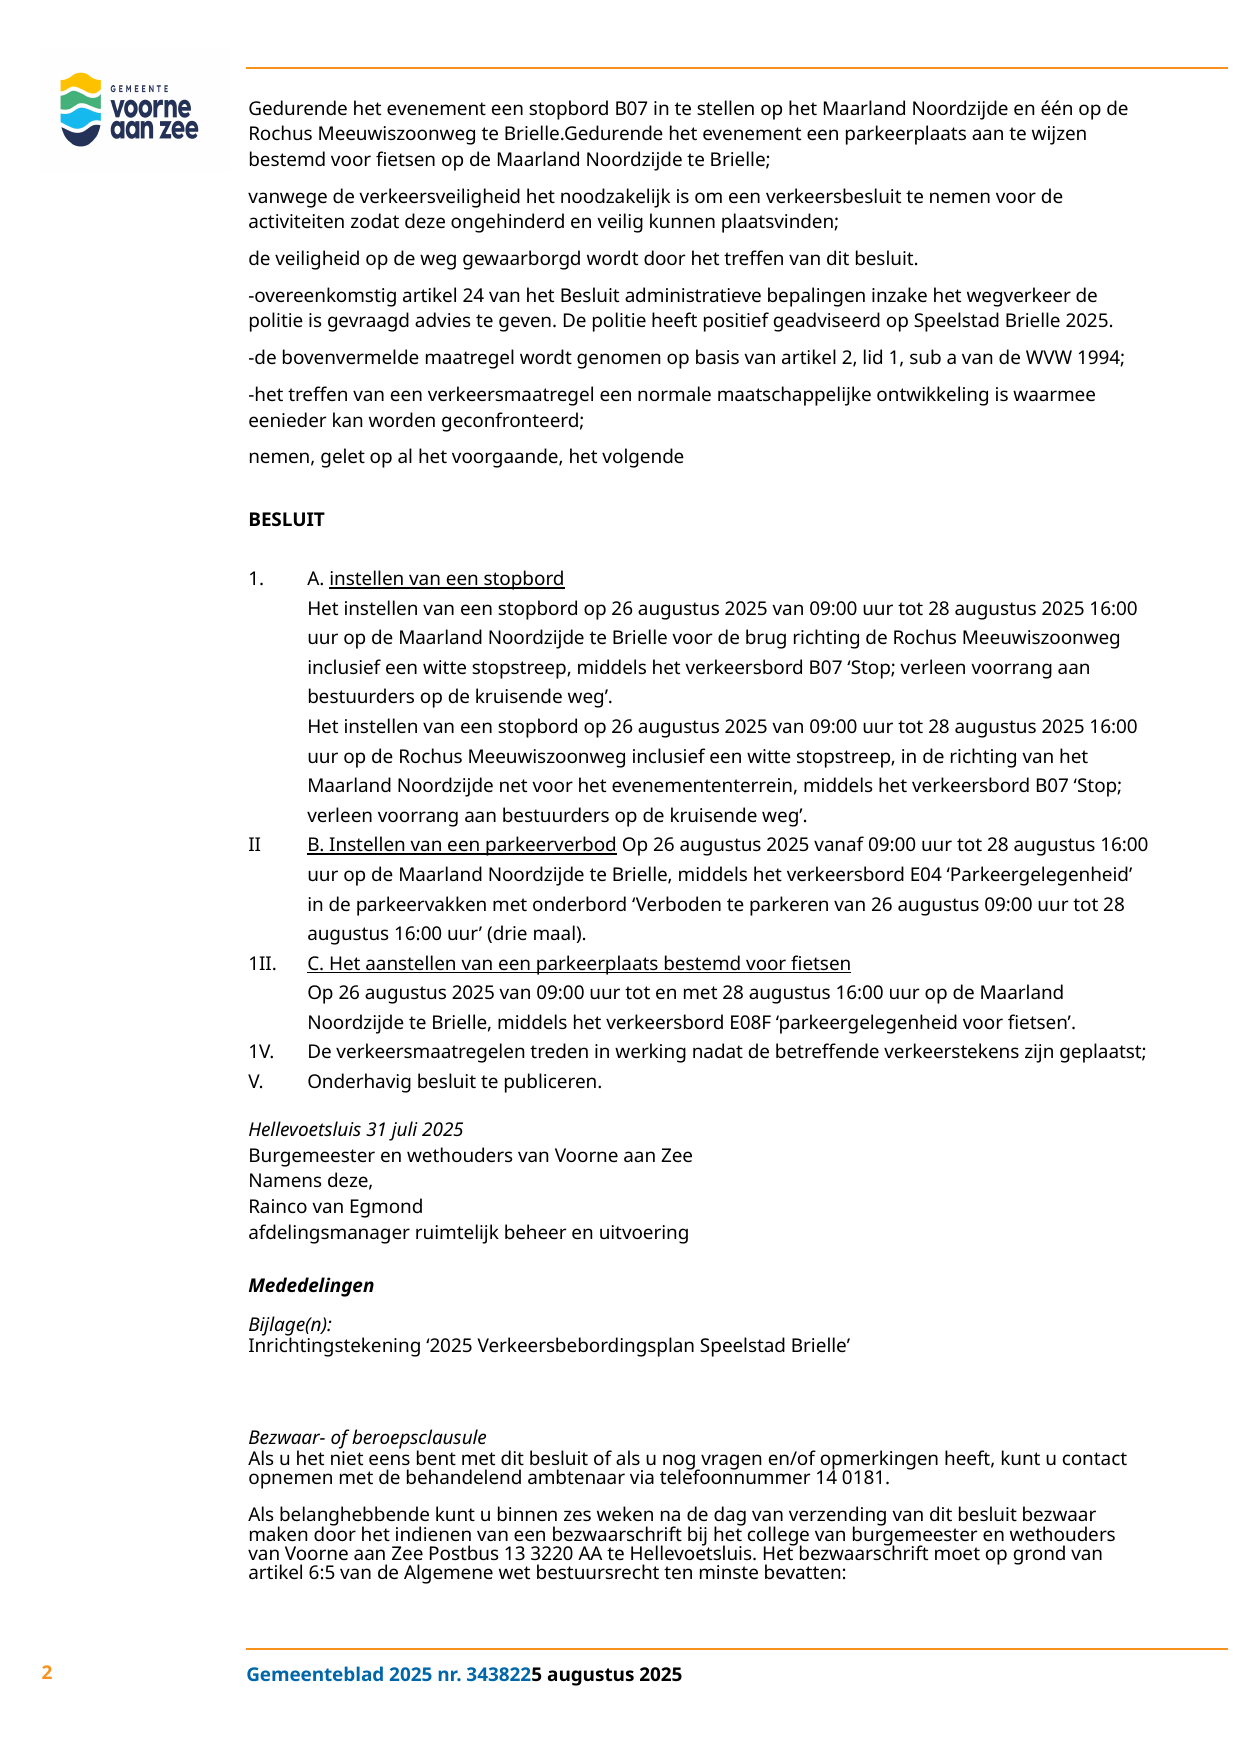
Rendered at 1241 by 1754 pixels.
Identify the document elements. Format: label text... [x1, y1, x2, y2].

list Onderhavig besluit te publiceren. [248, 1068, 1152, 1094]
text Gedurende het evenement een stopbord B07 in te stellen op het Maarland Noordzijde en één op de Rochus Meeuwiszoonweg te Brielle.Gedurende het evenement een parkeerplaats aan te wijzen bestemd voor fietsen op de Maarland Noordzijde te Brielle; [248, 95, 1152, 172]
text BESLUIT [248, 506, 1152, 532]
text vanwege de verkeersveiligheid het noodzakelijk is om een verkeersbesluit te nemen voor de activiteiten zodat deze ongehinderd en veilig kunnen plaatsvinden; [248, 183, 1152, 234]
list C. Het aanstellen van een parkeerplaats bestemd voor fietsen [248, 950, 1152, 976]
text nemen, gelet op al het voorgaande, het volgende [248, 443, 1152, 469]
list A. instellen van een stopbord [248, 565, 1152, 591]
text afdelingsmanager ruimtelijk beheer en uitvoering [248, 1219, 1152, 1245]
list Op 26 augustus 2025 van 09:00 uur tot en met 28 augustus 16:00 uur op de Maarland Noordzijde te Brielle, middels het verkeersbord E08F ‘parkeergelegenheid voor fietsen’. [248, 979, 1152, 1035]
text Rainco van Egmond [248, 1193, 1152, 1219]
list B. Instellen van een parkeerverbod Op 26 augustus 2025 vanaf 09:00 uur tot 28 augustus 16:00 uur op de Maarland Noordzijde te Brielle, middels het verkeersbord E04 ‘Parkeergelegenheid’ in de parkeervakken met onderbord ‘Verboden te parkeren van 26 augustus 09:00 uur tot 28 augustus 16:00 uur’ (drie maal). [248, 832, 1152, 946]
list De verkeersmaatregelen treden in werking nadat de betreffende verkeerstekens zijn geplaatst; [248, 1039, 1152, 1064]
text Bijlage(n): [248, 1311, 1152, 1337]
text Namens deze, [248, 1167, 1152, 1193]
text Mededelingen [248, 1272, 1152, 1298]
text -de bovenvermelde maatregel wordt genomen op basis van artikel 2, lid 1, sub a van de WVW 1994; [248, 344, 1152, 370]
text Bezwaar- of beroepsclausule [248, 1424, 1152, 1450]
text Burgemeester en wethouders van Voorne aan Zee [248, 1142, 1152, 1167]
text Inrichtingstekening ‘2025 Verkeersbebordingsplan Speelstad Brielle’ [248, 1337, 1152, 1356]
list Het instellen van een stopbord op 26 augustus 2025 van 09:00 uur tot 28 augustus 2025 16:00 uur op de Rochus Meeuwiszoonweg inclusief een witte stopstreep, in de richting van het Maarland Noordzijde net voor het evenemententerrein, middels het verkeersbord B07 ‘Stop; verleen voorrang aan bestuurders op de kruisende weg’. [248, 713, 1152, 828]
text -het treffen van een verkeersmaatregel een normale maatschappelijke ontwikkeling is waarmee eenieder kan worden geconfronteerd; [248, 381, 1152, 432]
text -overeenkomstig artikel 24 van het Besluit administratieve bepalingen inzake het wegverkeer de politie is gevraagd advies te geven. De politie heeft positief geadviseerd op Speelstad Brielle 2025. [248, 282, 1152, 333]
text de veiligheid op de weg gewaarborgd wordt door het treffen van dit besluit. [248, 245, 1152, 271]
picture [41, 47, 231, 172]
list Het instellen van een stopbord op 26 augustus 2025 van 09:00 uur tot 28 augustus 2025 16:00 uur op de Maarland Noordzijde te Brielle voor de brug richting de Rochus Meeuwiszoonweg inclusief een witte stopstreep, middels het verkeersbord B07 ‘Stop; verleen voorrang aan bestuurders op de kruisende weg’. [248, 595, 1152, 709]
text Als u het niet eens bent met dit besluit of als u nog vragen en/of opmerkingen heeft, kunt u contact opnemen met de behandelend ambtenaar via telefoonnummer 14 0181. [248, 1450, 1152, 1489]
text Hellevoetsluis 31 juli 2025 [248, 1116, 1152, 1142]
text Als belanghebbende kunt u binnen zes weken na de dag van verzending van dit besluit bezwaar maken door het indienen van een bezwaarschrift bij het college van burgemeester en wethouders van Voorne aan Zee Postbus 13 3220 AA te Hellevoetsluis. Het bezwaarschrift moet op grond van artikel 6:5 van de Algemene wet bestuursrecht ten minste bevatten: [248, 1506, 1152, 1583]
